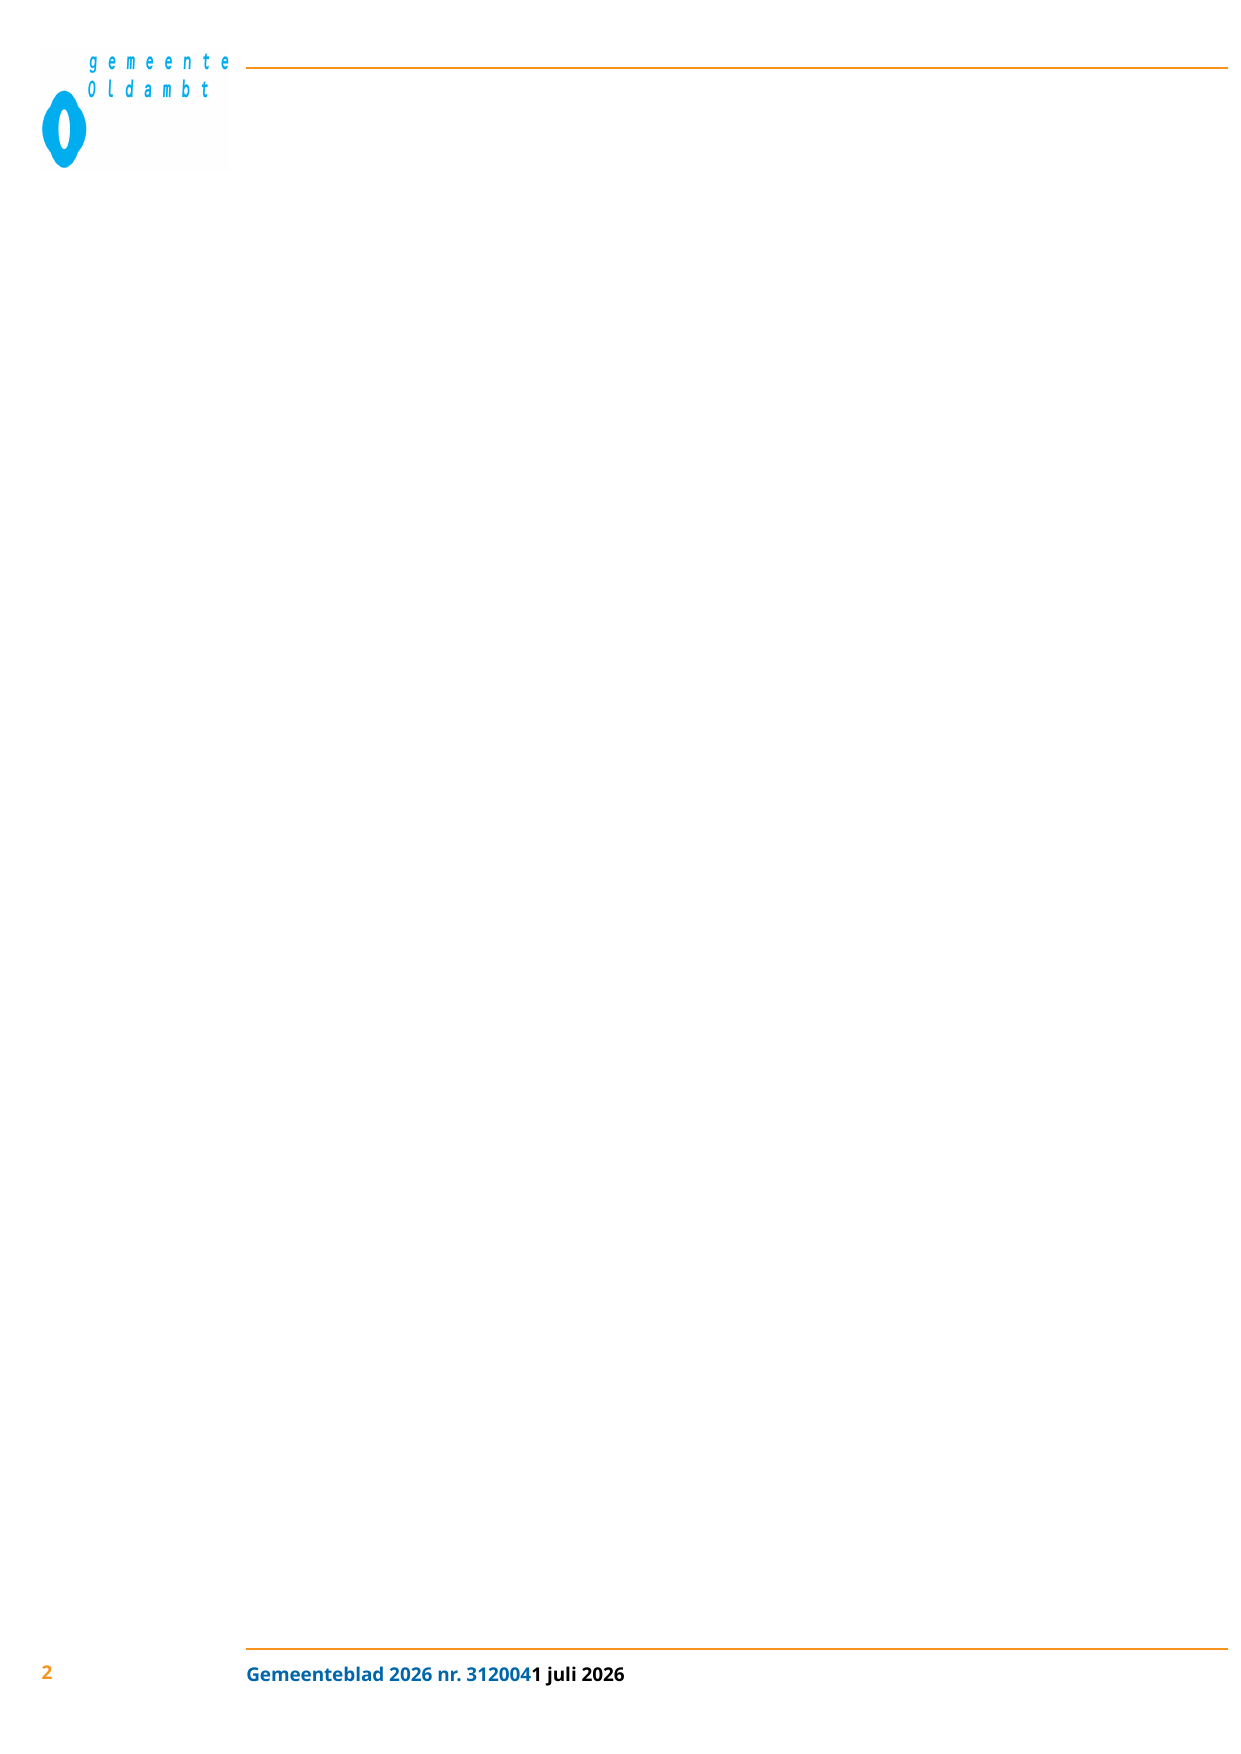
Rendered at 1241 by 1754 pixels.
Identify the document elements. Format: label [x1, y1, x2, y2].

picture [41, 47, 231, 172]
